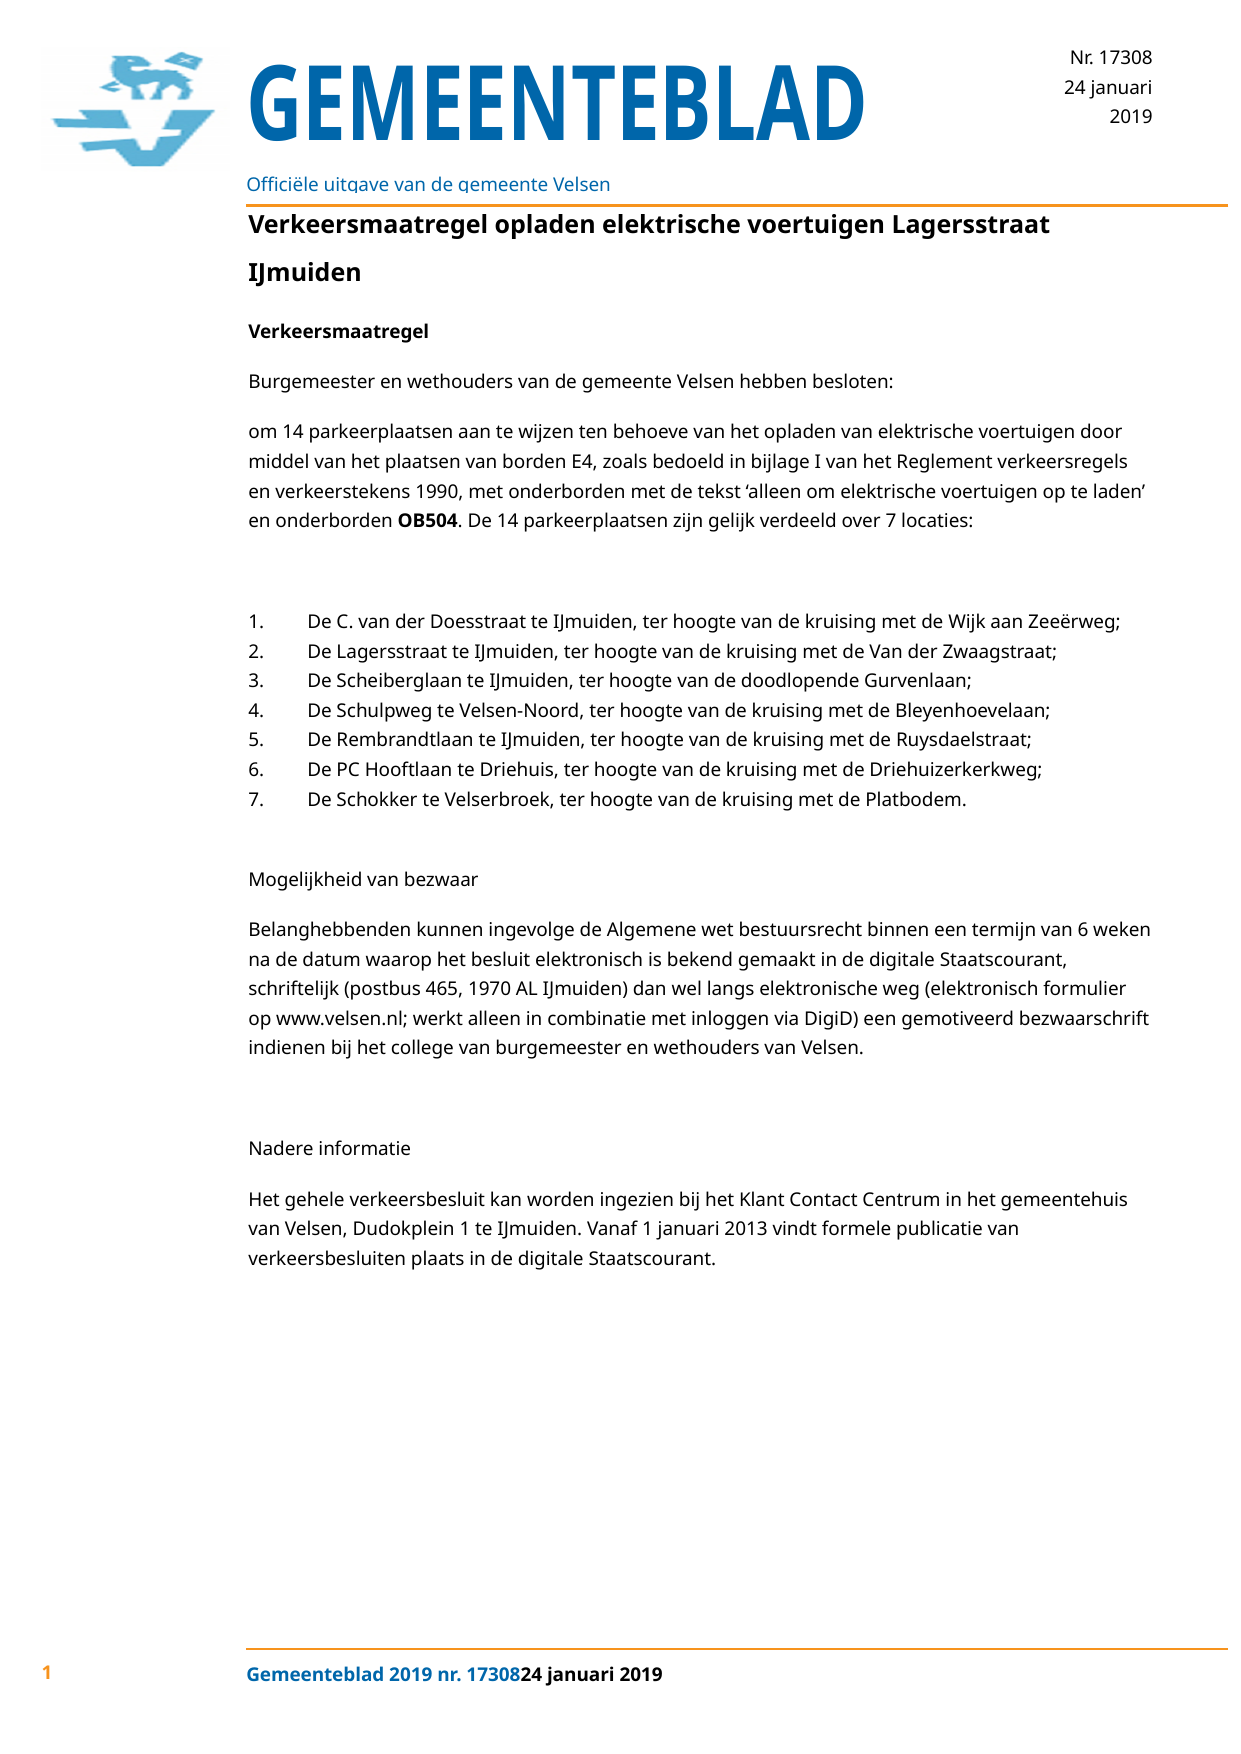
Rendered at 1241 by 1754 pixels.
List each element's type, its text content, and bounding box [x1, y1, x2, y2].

text Verkeersmaatregel opladen elektrische voertuigen Lagersstraat IJmuiden [248, 207, 1152, 288]
text Het gehele verkeersbesluit kan worden ingezien bij het Klant Contact Centrum in het gemeentehuis van Velsen, Dudokplein 1 te IJmuiden. Vanaf 1 januari 2013 vindt formele publicatie van verkeersbesluiten plaats in de digitale Staatscourant. [248, 1186, 1152, 1271]
list De PC Hooftlaan te Driehuis, ter hoogte van de kruising met de Driehuizerkerkweg; [248, 756, 1152, 782]
list De Schulpweg te Velsen-Noord, ter hoogte van de kruising met de Bleyenhoevelaan; [248, 697, 1152, 723]
picture [41, 47, 231, 172]
text Belanghebbenden kunnen ingevolge de Algemene wet bestuursrecht binnen een termijn van 6 weken na de datum waarop het besluit elektronisch is bekend gemaakt in de digitale Staatscourant, schriftelijk (postbus 465, 1970 AL IJmuiden) dan wel langs elektronische weg (elektronisch formulier op www.velsen.nl; werkt alleen in combinatie met inloggen via DigiD) een gemotiveerd bezwaarschrift indienen bij het college van burgemeester en wethouders van Velsen. [248, 916, 1152, 1060]
list De C. van der Doesstraat te IJmuiden, ter hoogte van de kruising met de Wijk aan Zeeërweg; [248, 608, 1152, 634]
text Mogelijkheid van bezwaar [248, 866, 1152, 892]
text Nadere informatie [248, 1135, 1152, 1161]
list De Lagersstraat te IJmuiden, ter hoogte van de kruising met de Van der Zwaagstraat; [248, 638, 1152, 664]
text Verkeersmaatregel [248, 318, 1152, 344]
list De Rembrandtlaan te IJmuiden, ter hoogte van de kruising met de Ruysdaelstraat; [248, 727, 1152, 752]
text om 14 parkeerplaatsen aan te wijzen ten behoeve van het opladen van elektrische voertuigen door middel van het plaatsen van borden E4, zoals bedoeld in bijlage I van het Reglement verkeersregels en verkeerstekens 1990, met onderborden met de tekst ‘alleen om elektrische voertuigen op te laden’ en onderborden OB504. De 14 parkeerplaatsen zijn gelijk verdeeld over 7 locaties: [248, 419, 1152, 533]
list De Scheiberglaan te IJmuiden, ter hoogte van de doodlopende Gurvenlaan; [248, 667, 1152, 693]
list De Schokker te Velserbroek, ter hoogte van de kruising met de Platbodem. [248, 786, 1152, 812]
text Burgemeester en wethouders van de gemeente Velsen hebben besloten: [248, 368, 1152, 394]
